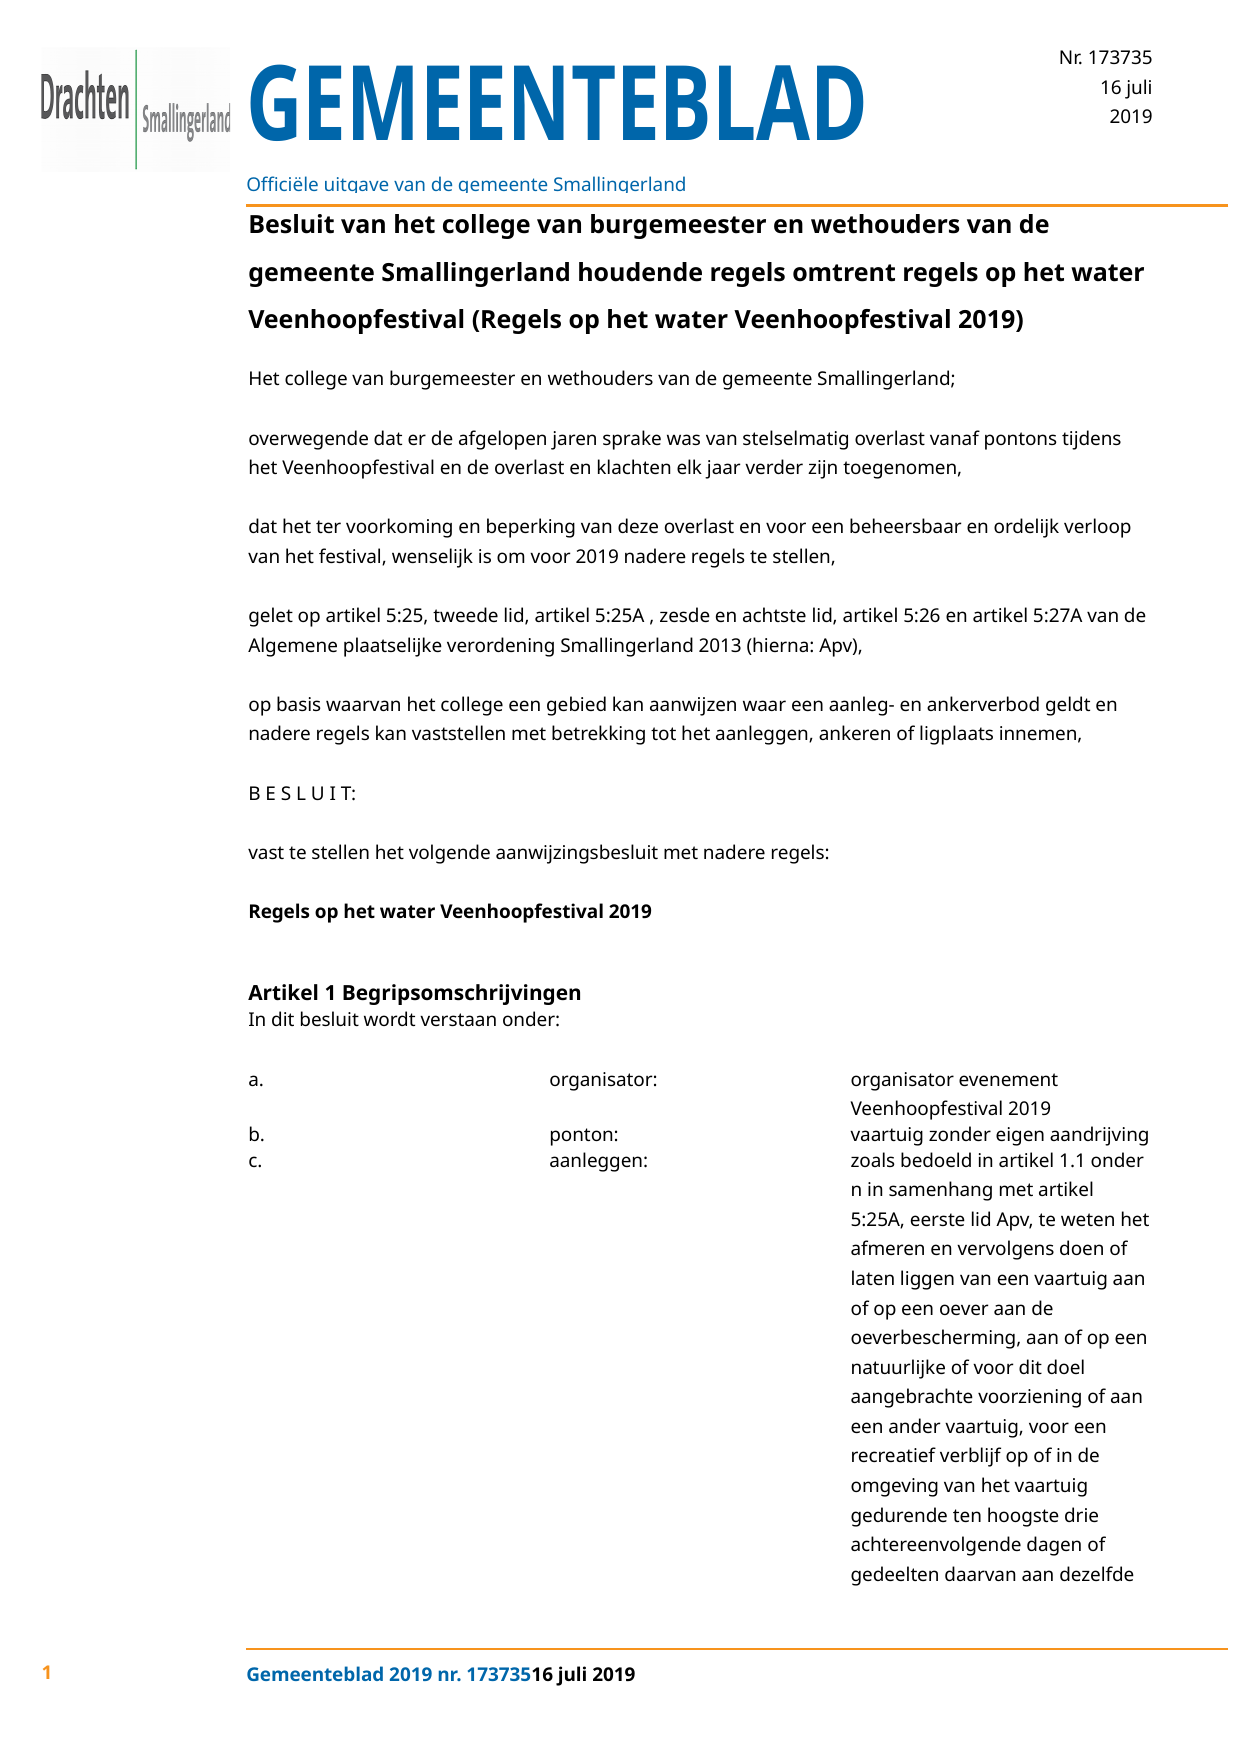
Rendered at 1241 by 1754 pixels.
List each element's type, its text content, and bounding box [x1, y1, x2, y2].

text Besluit van het college van burgemeester en wethouders van de gemeente Smallingerland houdende regels omtrent regels op het water Veenhoopfestival (Regels op het water Veenhoopfestival 2019) [248, 207, 1152, 336]
text dat het ter voorkoming en beperking van deze overlast en voor een beheersbaar en ordelijk verloop van het festival, wenselijk is om voor 2019 nadere regels te stellen, [248, 513, 1152, 569]
picture [41, 47, 231, 172]
text B E S L U I T: [248, 780, 1152, 805]
table_cell aanleggen: [549, 1147, 850, 1587]
table_cell vaartuig zonder eigen aandrijving [850, 1121, 1152, 1147]
table_header organisator evenement Veenhoopfestival 2019 [850, 1066, 1152, 1121]
text Het college van burgemeester en wethouders van de gemeente Smallingerland; [248, 366, 1152, 391]
text op basis waarvan het college een gebied kan aanwijzen waar een aanleg- en ankerverbod geldt en nadere regels kan vaststellen met betrekking tot het aanleggen, ankeren of ligplaats innemen, [248, 691, 1152, 746]
table_header organisator: [549, 1066, 850, 1121]
text Regels op het water Veenhoopfestival 2019 [248, 898, 1152, 924]
text In dit besluit wordt verstaan onder: [248, 1006, 1152, 1032]
text Artikel 1 Begripsomschrijvingen [248, 978, 1152, 1006]
text gelet op artikel 5:25, tweede lid, artikel 5:25A , zesde en achtste lid, artikel 5:26 en artikel 5:27A van de Algemene plaatselijke verordening Smallingerland 2013 (hierna: Apv), [248, 602, 1152, 657]
table_cell zoals bedoeld in artikel 1.1 onder n in samenhang met artikel 5:25A, eerste lid Apv, te weten het afmeren en vervolgens doen of laten liggen van een vaartuig aan of op een oever aan de oeverbescherming, aan of op een natuurlijke of voor dit doel aangebrachte voorziening of aan een ander vaartuig, voor een recreatief verblijf op of in de omgeving van het vaartuig gedurende ten hoogste drie achtereenvolgende dagen of gedeelten daarvan aan dezelfde [850, 1147, 1152, 1587]
text vast te stellen het volgende aanwijzingsbesluit met nadere regels: [248, 839, 1152, 864]
table_cell b. [248, 1121, 549, 1147]
text overwegende dat er de afgelopen jaren sprake was van stelselmatig overlast vanaf pontons tijdens het Veenhoopfestival en de overlast en klachten elk jaar verder zijn toegenomen, [248, 425, 1152, 480]
table_cell c. [248, 1147, 549, 1587]
table_header a. [248, 1066, 549, 1121]
table_cell ponton: [549, 1121, 850, 1147]
